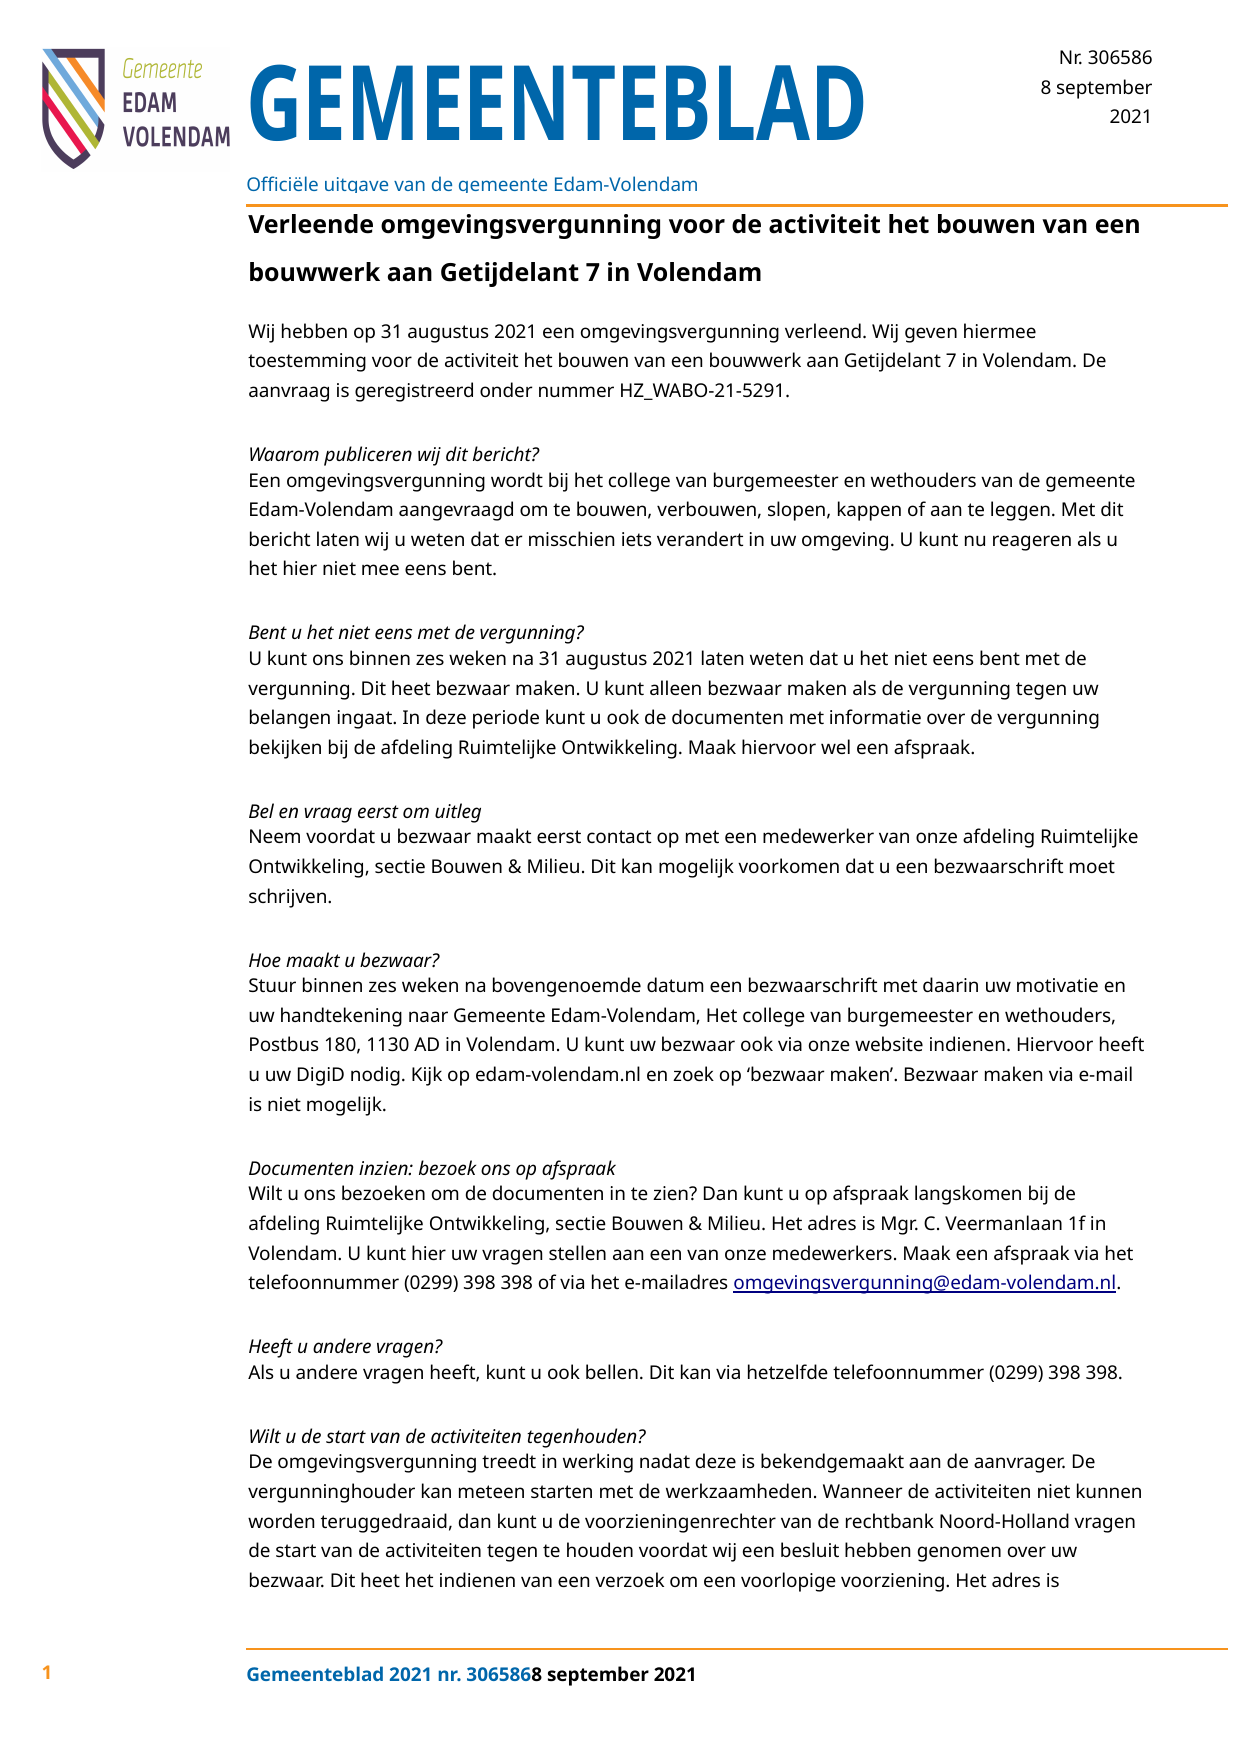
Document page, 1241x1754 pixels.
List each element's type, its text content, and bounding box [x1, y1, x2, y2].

text Heeft u andere vragen? [248, 1333, 1152, 1359]
text Verleende omgevingsvergunning voor de activiteit het bouwen van een bouwwerk aan Getijdelant 7 in Volendam [248, 207, 1152, 288]
text De omgevingsvergunning treedt in werking nadat deze is bekendgemaakt aan de aanvrager. De vergunninghouder kan meteen starten met de werkzaamheden. Wanneer de activiteiten niet kunnen worden teruggedraaid, dan kunt u de voorzieningenrechter van de rechtbank Noord-Holland vragen de start van de activiteiten tegen te houden voordat wij een besluit hebben genomen over uw bezwaar. Dit heet het indienen van een verzoek om een voorlopige voorziening. Het adres is [248, 1449, 1152, 1593]
text Bel en vraag eerst om uitleg [248, 798, 1152, 824]
text Wilt u ons bezoeken om de documenten in te zien? Dan kunt u op afspraak langskomen bij de afdeling Ruimtelijke Ontwikkeling, sectie Bouwen & Milieu. Het adres is Mgr. C. Veermanlaan 1f in Volendam. U kunt hier uw vragen stellen aan een van onze medewerkers. Maak een afspraak via het telefoonnummer (0299) 398 398 of via het e-mailadres omgevingsvergunning@edam-volendam.nl. [248, 1181, 1152, 1295]
text Hoe maakt u bezwaar? [248, 947, 1152, 972]
text Als u andere vragen heeft, kunt u ook bellen. Dit kan via hetzelfde telefoonnummer (0299) 398 398. [248, 1359, 1152, 1385]
text Waarom publiceren wij dit bericht? [248, 441, 1152, 467]
text Documenten inzien: bezoek ons op afspraak [248, 1155, 1152, 1181]
text Wij hebben op 31 augustus 2021 een omgevingsvergunning verleend. Wij geven hiermee toestemming voor de activiteit het bouwen van een bouwwerk aan Getijdelant 7 in Volendam. De aanvraag is geregistreerd onder nummer HZ_WABO-21-5291. [248, 318, 1152, 403]
text U kunt ons binnen zes weken na 31 augustus 2021 laten weten dat u het niet eens bent met de vergunning. Dit heet bezwaar maken. U kunt alleen bezwaar maken als de vergunning tegen uw belangen ingaat. In deze periode kunt u ook de documenten met informatie over de vergunning bekijken bij de afdeling Ruimtelijke Ontwikkeling. Maak hiervoor wel een afspraak. [248, 645, 1152, 760]
picture [41, 47, 231, 172]
text Wilt u de start van de activiteiten tegenhouden? [248, 1423, 1152, 1449]
text Stuur binnen zes weken na bovengenoemde datum een bezwaarschrift met daarin uw motivatie en uw handtekening naar Gemeente Edam-Volendam, Het college van burgemeester en wethouders, Postbus 180, 1130 AD in Volendam. U kunt uw bezwaar ook via onze website indienen. Hiervoor heeft u uw DigiD nodig. Kijk op edam-volendam.nl en zoek op ‘bezwaar maken’. Bezwaar maken via e-mail is niet mogelijk. [248, 972, 1152, 1117]
text Bent u het niet eens met de vergunning? [248, 619, 1152, 645]
text Neem voordat u bezwaar maakt eerst contact op met een medewerker van onze afdeling Ruimtelijke Ontwikkeling, sectie Bouwen & Milieu. Dit kan mogelijk voorkomen dat u een bezwaarschrift moet schrijven. [248, 824, 1152, 908]
text Een omgevingsvergunning wordt bij het college van burgemeester en wethouders van de gemeente Edam-Volendam aangevraagd om te bouwen, verbouwen, slopen, kappen of aan te leggen. Met dit bericht laten wij u weten dat er misschien iets verandert in uw omgeving. U kunt nu reageren als u het hier niet mee eens bent. [248, 467, 1152, 581]
